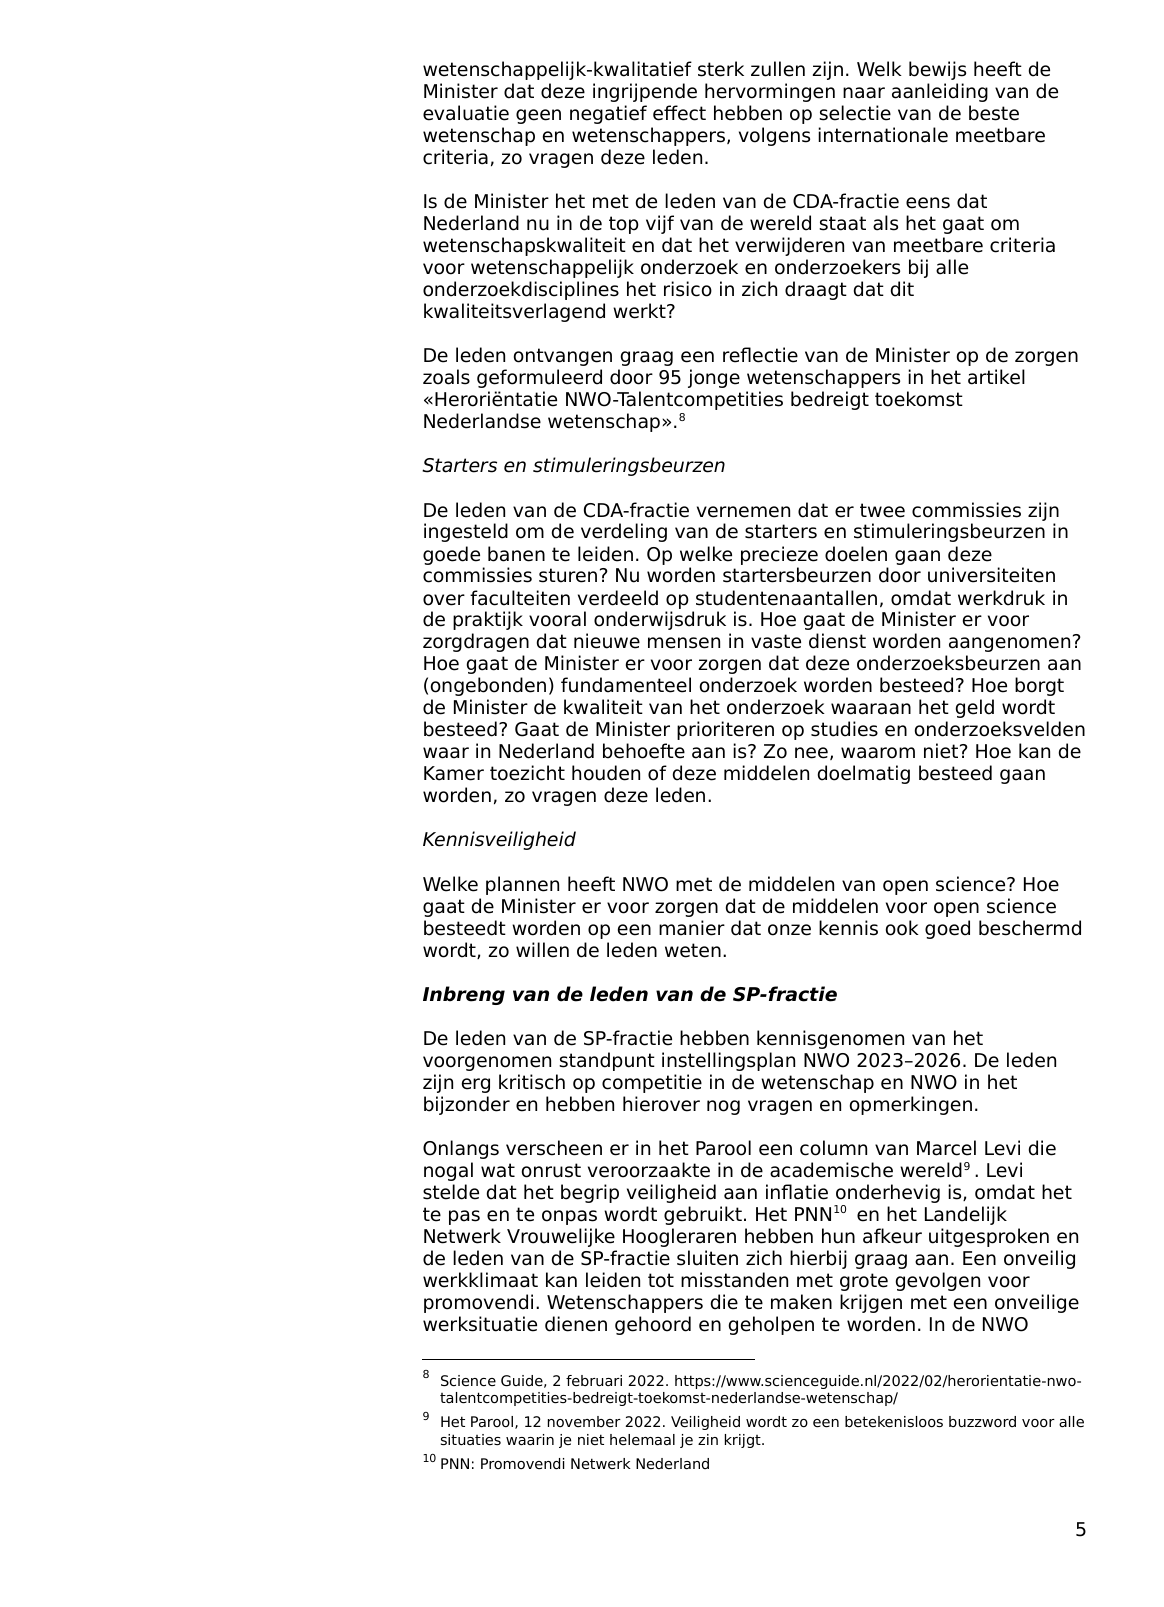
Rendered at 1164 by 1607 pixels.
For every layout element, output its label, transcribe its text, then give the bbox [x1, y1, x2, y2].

text De leden ontvangen graag een reflectie van de Minister op de zorgen zoals geformuleerd door 95 jonge wetenschappers in het artikel «Heroriëntatie NWO-Talentcompetities bedreigt toekomst Nederlandse wetenschap». [422, 345, 1087, 433]
text wetenschappelijk-kwalitatief sterk zullen zijn. Welk bewijs heeft de Minister dat deze ingrijpende hervormingen naar aanleiding van de evaluatie geen negatief effect hebben op selectie van de beste wetenschap en wetenschappers, volgens internationale meetbare criteria, zo vragen deze leden. [422, 59, 1087, 169]
text Onlangs verscheen er in het Parool een column van Marcel Levi die nogal wat onrust veroorzaakte in de academische wereld. Levi stelde dat het begrip veiligheid aan inflatie onderhevig is, omdat het te pas en te onpas wordt gebruikt. Het PNN en het Landelijk Netwerk Vrouwelijke Hoogleraren hebben hun afkeur uitgesproken en de leden van de SP-fractie sluiten zich hierbij graag aan. Een onveilig werkklimaat kan leiden tot misstanden met grote gevolgen voor promovendi. Wetenschappers die te maken krijgen met een onveilige werksituatie dienen gehoord en geholpen te worden. In de NWO [422, 1138, 1087, 1336]
text Welke plannen heeft NWO met de middelen van open science? Hoe gaat de Minister er voor zorgen dat de middelen voor open science besteedt worden op een manier dat onze kennis ook goed beschermd wordt, zo willen de leden weten. [422, 873, 1087, 961]
text De leden van de SP-fractie hebben kennisgenomen van het voorgenomen standpunt instellingsplan NWO 2023–2026. De leden zijn erg kritisch op competitie in de wetenschap en NWO in het bijzonder en hebben hierover nog vragen en opmerkingen. [422, 1028, 1087, 1116]
subtitle Kennisveiligheid [422, 829, 1087, 851]
text De leden van de CDA-fractie vernemen dat er twee commissies zijn ingesteld om de verdeling van de starters en stimuleringsbeurzen in goede banen te leiden. Op welke precieze doelen gaan deze commissies sturen? Nu worden startersbeurzen door universiteiten over faculteiten verdeeld op studentenaantallen, omdat werkdruk in de praktijk vooral onderwijsdruk is. Hoe gaat de Minister er voor zorgdragen dat nieuwe mensen in vaste dienst worden aangenomen? Hoe gaat de Minister er voor zorgen dat deze onderzoeksbeurzen aan (ongebonden) fundamenteel onderzoek worden besteed? Hoe borgt de Minister de kwaliteit van het onderzoek waaraan het geld wordt besteed? Gaat de Minister prioriteren op studies en onderzoeksvelden waar in Nederland behoefte aan is? Zo nee, waarom niet? Hoe kan de Kamer toezicht houden of deze middelen doelmatig besteed gaan worden, zo vragen deze leden. [422, 499, 1087, 807]
text Het Parool, 12 november 2022. Veiligheid wordt zo een betekenisloos buzzword voor alle situaties waarin je niet helemaal je zin krijgt. [422, 1410, 1087, 1449]
text PNN: Promovendi Netwerk Nederland [422, 1452, 1087, 1474]
text Is de Minister het met de leden van de CDA-fractie eens dat Nederland nu in de top vijf van de wereld staat als het gaat om wetenschapskwaliteit en dat het verwijderen van meetbare criteria voor wetenschappelijk onderzoek en onderzoekers bij alle onderzoekdisciplines het risico in zich draagt dat dit kwaliteitsverlagend werkt? [422, 191, 1087, 323]
subtitle Inbreng van de leden van de SP-fractie [422, 984, 1087, 1006]
text Science Guide, 2 februari 2022. https://www.scienceguide.nl/2022/02/herorientatie-nwo-talentcompetities-bedreigt-toekomst-nederlandse-wetenschap/ [422, 1368, 1087, 1407]
subtitle Starters en stimuleringsbeurzen [422, 455, 1087, 477]
